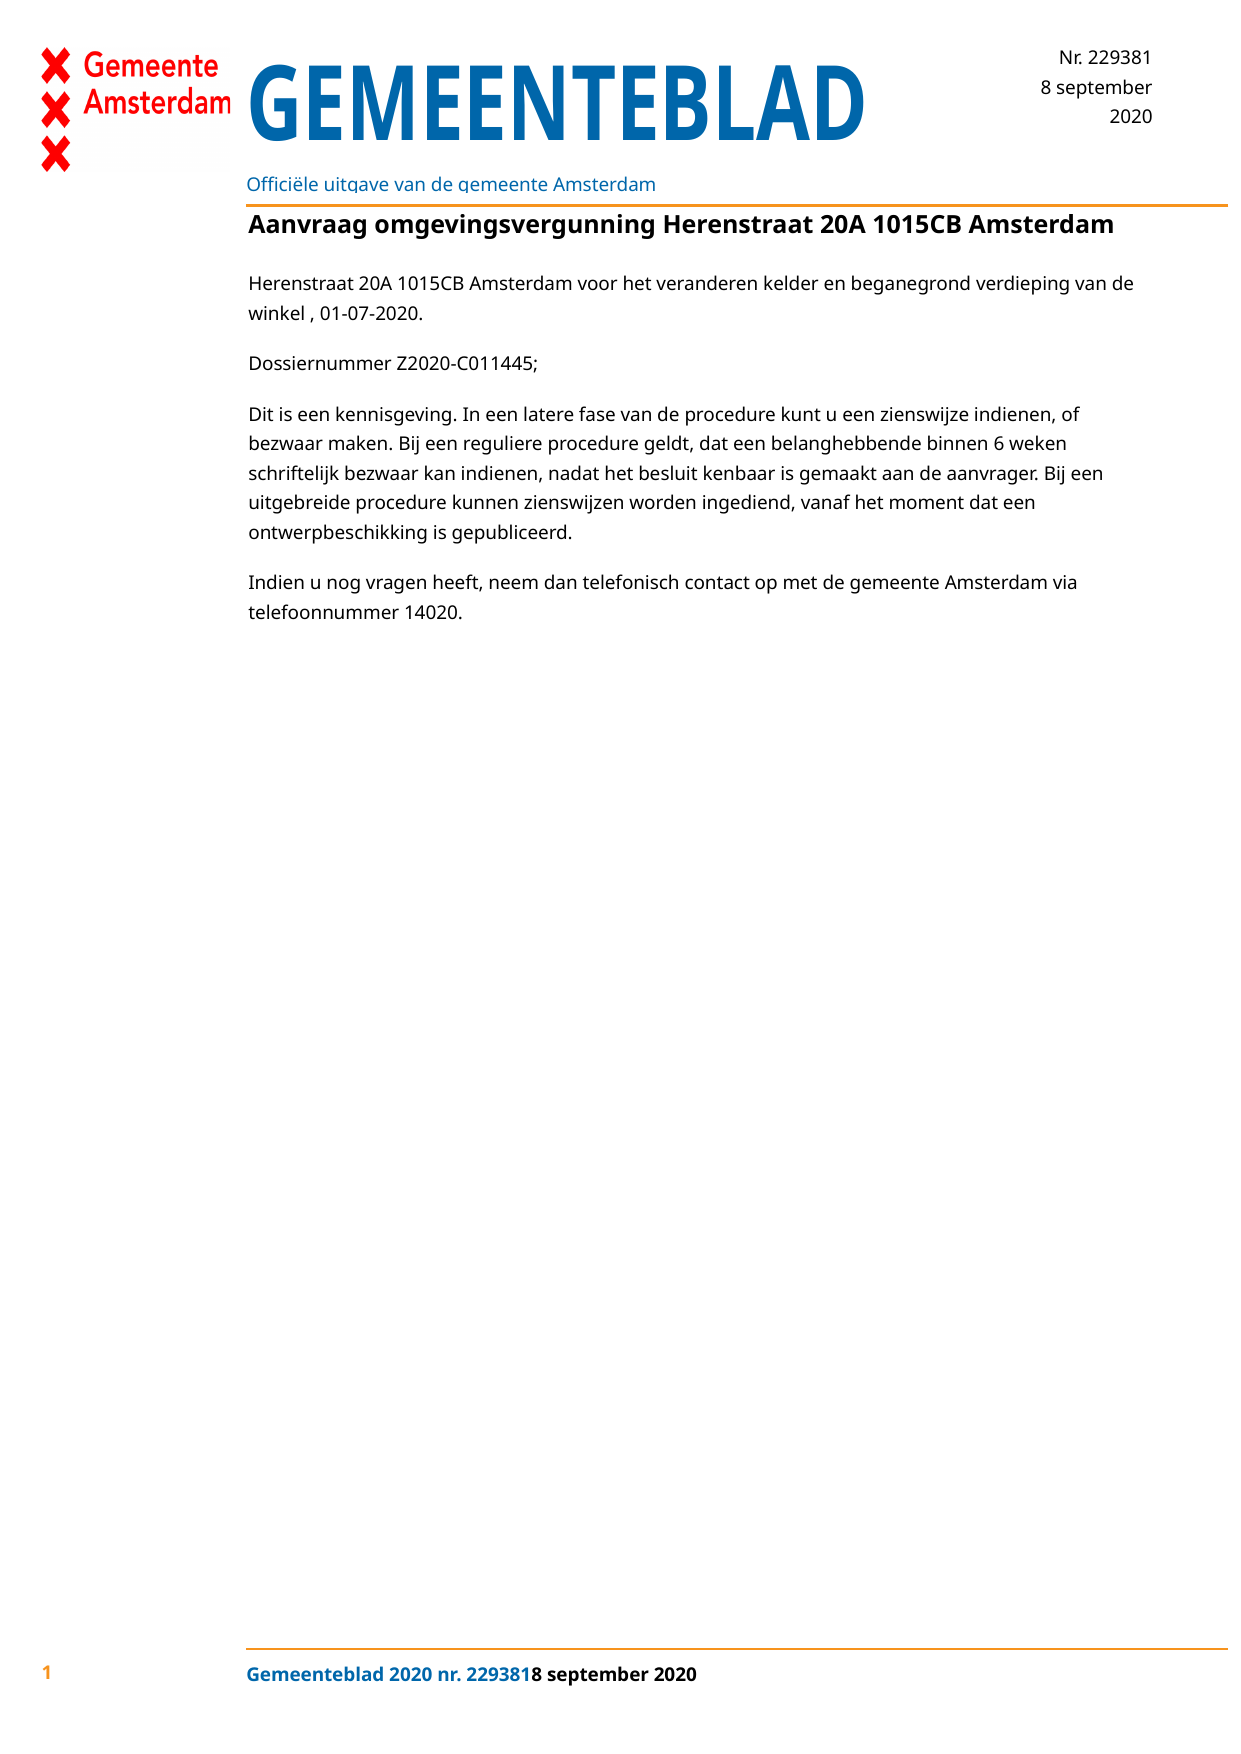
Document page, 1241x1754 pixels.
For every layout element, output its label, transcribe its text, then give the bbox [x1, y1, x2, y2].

text Indien u nog vragen heeft, neem dan telefonisch contact op met de gemeente Amsterdam via telefoonnummer 14020. [248, 569, 1152, 625]
text Aanvraag omgevingsvergunning Herenstraat 20A 1015CB Amsterdam [248, 207, 1152, 241]
text Dossiernummer Z2020-C011445; [248, 350, 1152, 376]
text Herenstraat 20A 1015CB Amsterdam voor het veranderen kelder en beganegrond verdieping van de winkel , 01-07-2020. [248, 270, 1152, 326]
picture [41, 47, 231, 172]
text Dit is een kennisgeving. In een latere fase van de procedure kunt u een zienswijze indienen, of bezwaar maken. Bij een reguliere procedure geldt, dat een belanghebbende binnen 6 weken schriftelijk bezwaar kan indienen, nadat het besluit kenbaar is gemaakt aan de aanvrager. Bij een uitgebreide procedure kunnen zienswijzen worden ingediend, vanaf het moment dat een ontwerpbeschikking is gepubliceerd. [248, 401, 1152, 545]
